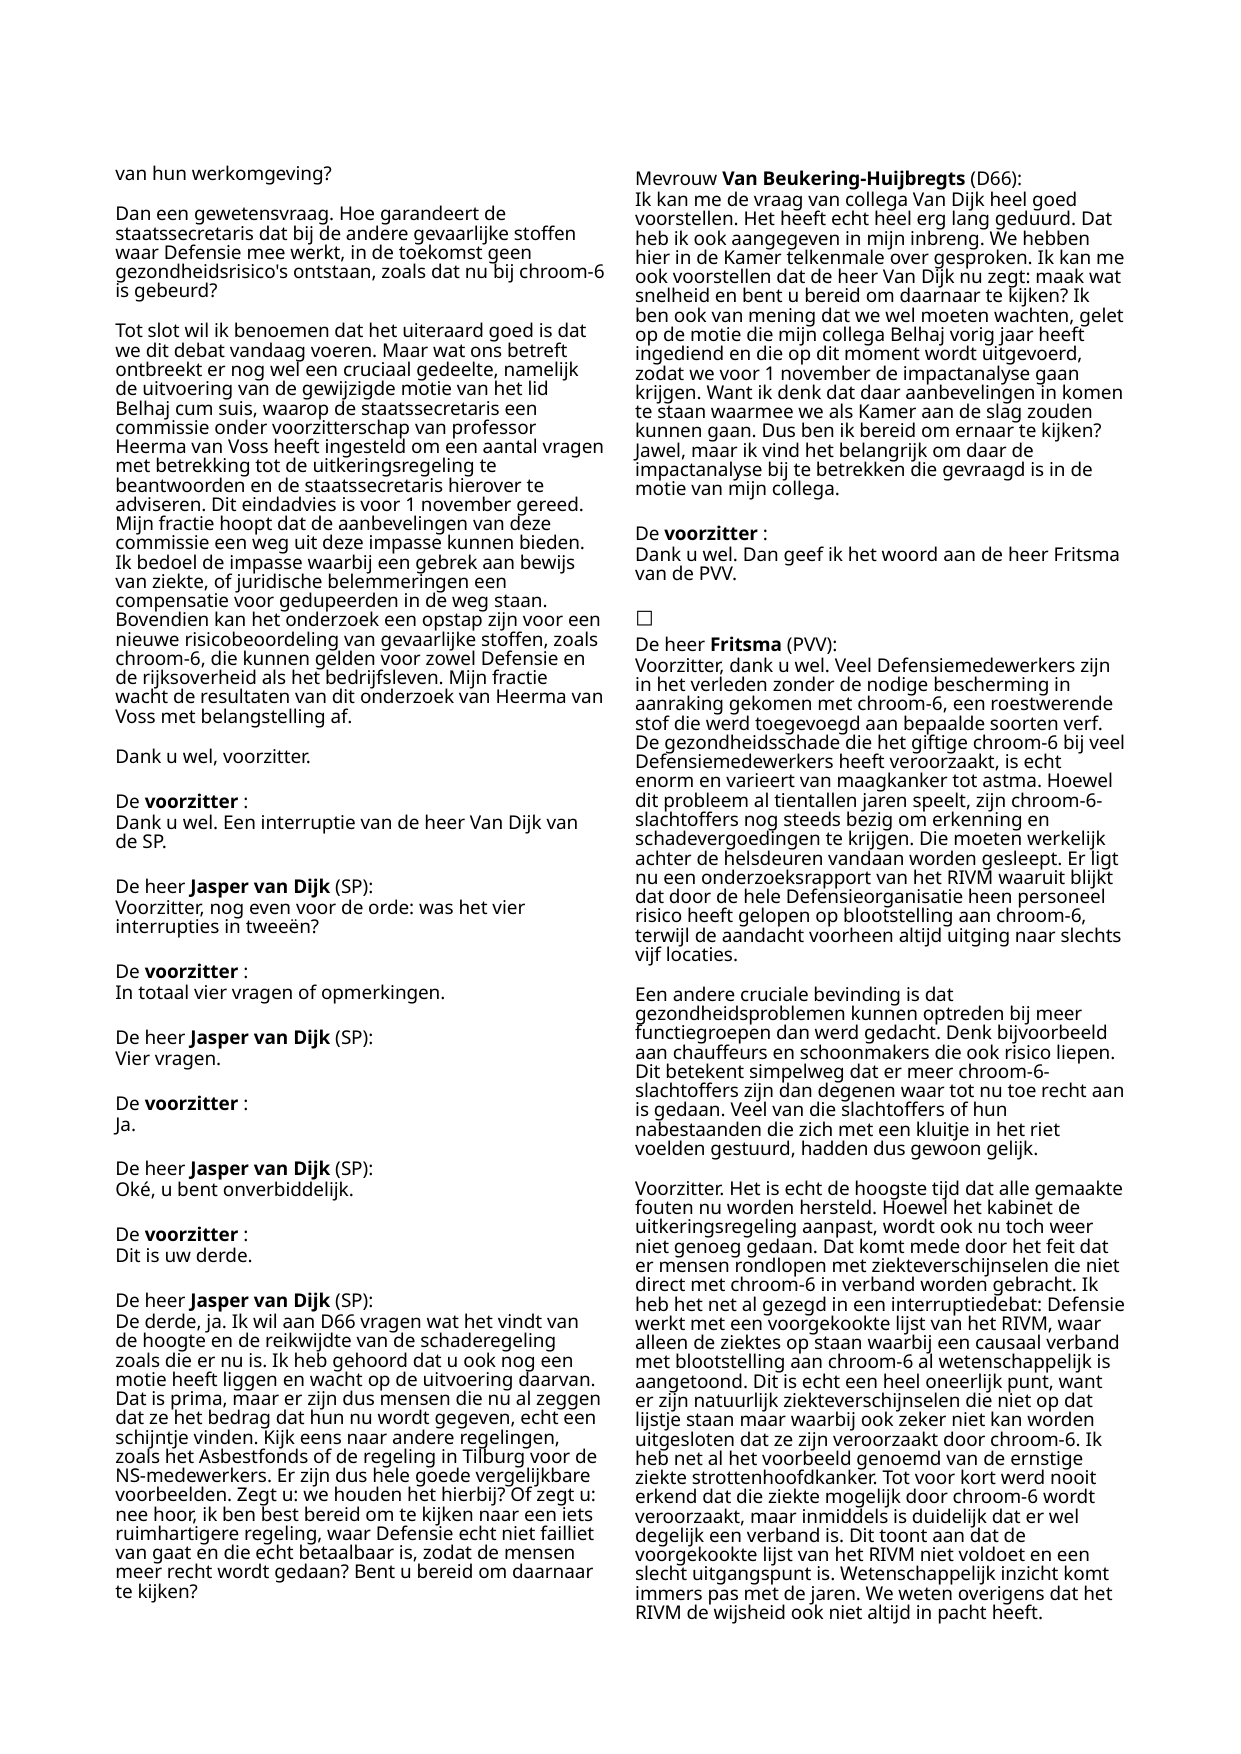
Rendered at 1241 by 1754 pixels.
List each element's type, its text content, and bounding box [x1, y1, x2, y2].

text In totaal vier vragen of opmerkingen. [115, 984, 605, 1003]
text Voorzitter, dank u wel. Veel Defensiemedewerkers zijn in het verleden zonder de nodige bescherming in aanraking gekomen met chroom-6, een roestwerende stof die werd toegevoegd aan bepaalde soorten verf. De gezondheidsschade die het giftige chroom-6 bij veel Defensiemedewerkers heeft veroorzaakt, is echt enorm en varieert van maagkanker tot astma. Hoewel dit probleem al tientallen jaren speelt, zijn chroom-6-slachtoffers nog steeds bezig om erkenning en schadevergoedingen te krijgen. Die moeten werkelijk achter de helsdeuren vandaan worden gesleept. Er ligt nu een onderzoeksrapport van het RIVM waaruit blijkt dat door de hele Defensieorganisatie heen personeel risico heeft gelopen op blootstelling aan chroom-6, terwijl de aandacht voorheen altijd uitging naar slechts vijf locaties. [635, 657, 1125, 965]
text Dank u wel. Een interruptie van de heer Van Dijk van de SP. [115, 814, 605, 852]
text Voorzitter, nog even voor de orde: was het vier interrupties in tweeën? [115, 899, 605, 937]
text De heer Jasper van Dijk (SP): [115, 1156, 605, 1181]
text Dank u wel, voorzitter. [115, 748, 605, 767]
text Oké, u bent onverbiddelijk. [115, 1181, 605, 1201]
text Dank u wel. Dan geef ik het woord aan de heer Fritsma van de PVV. [635, 546, 1125, 584]
text van hun werkomgeving? [115, 165, 605, 184]
text Ik kan me de vraag van collega Van Dijk heel goed voorstellen. Het heeft echt heel erg lang geduurd. Dat heb ik ook aangegeven in mijn inbreng. We hebben hier in de Kamer telkenmale over gesproken. Ik kan me ook voorstellen dat de heer Van Dijk nu zegt: maak wat snelheid en bent u bereid om daarnaar te kijken? Ik ben ook van mening dat we wel moeten wachten, gelet op de motie die mijn collega Belhaj vorig jaar heeft ingediend en die op dit moment wordt uitgevoerd, zodat we voor 1 november de impactanalyse gaan krijgen. Want ik denk dat daar aanbevelingen in komen te staan waarmee we als Kamer aan de slag zouden kunnen gaan. Dus ben ik bereid om ernaar te kijken? Jawel, maar ik vind het belangrijk om daar de impactanalyse bij te betrekken die gevraagd is in de motie van mijn collega. [635, 191, 1125, 499]
text Tot slot wil ik benoemen dat het uiteraard goed is dat we dit debat vandaag voeren. Maar wat ons betreft ontbreekt er nog wel een cruciaal gedeelte, namelijk de uitvoering van de gewijzigde motie van het lid Belhaj cum suis, waarop de staatssecretaris een commissie onder voorzitterschap van professor Heerma van Voss heeft ingesteld om een aantal vragen met betrekking tot de uitkeringsregeling te beantwoorden en de staatssecretaris hierover te adviseren. Dit eindadvies is voor 1 november gereed. Mijn fractie hoopt dat de aanbevelingen van deze commissie een weg uit deze impasse kunnen bieden. Ik bedoel de impasse waarbij een gebrek aan bewijs van ziekte, of juridische belemmeringen een compensatie voor gedupeerden in de weg staan. Bovendien kan het onderzoek een opstap zijn voor een nieuwe risicobeoordeling van gevaarlijke stoffen, zoals chroom-6, die kunnen gelden voor zowel Defensie en de rijksoverheid als het bedrijfsleven. Mijn fractie wacht de resultaten van dit onderzoek van Heerma van Voss met belangstelling af. [115, 322, 605, 727]
text De voorzitter : [115, 788, 605, 814]
text De heer Jasper van Dijk (SP): [115, 873, 605, 899]
text Ja. [115, 1116, 605, 1135]
text Voorzitter. Het is echt de hoogste tijd dat alle gemaakte fouten nu worden hersteld. Hoewel het kabinet de uitkeringsregeling aanpast, wordt ook nu toch weer niet genoeg gedaan. Dat komt mede door het feit dat er mensen rondlopen met ziekteverschijnselen die niet direct met chroom-6 in verband worden gebracht. Ik heb het net al gezegd in een interruptiedebat: Defensie werkt met een voorgekookte lijst van het RIVM, waar alleen de ziektes op staan waarbij een causaal verband met blootstelling aan chroom-6 al wetenschappelijk is aangetoond. Dit is echt een heel oneerlijk punt, want er zijn natuurlijk ziekteverschijnselen die niet op dat lijstje staan maar waarbij ook zeker niet kan worden uitgesloten dat ze zijn veroorzaakt door chroom-6. Ik heb net al het voorbeeld genoemd van de ernstige ziekte strottenhoofdkanker. Tot voor kort werd nooit erkend dat die ziekte mogelijk door chroom-6 wordt veroorzaakt, maar inmiddels is duidelijk dat er wel degelijk een verband is. Dit toont aan dat de voorgekookte lijst van het RIVM niet voldoet en een slecht uitgangspunt is. Wetenschappelijk inzicht komt immers pas met de jaren. We weten overigens dat het RIVM de wijsheid ook niet altijd in pacht heeft. [635, 1180, 1125, 1623]
text De voorzitter : [115, 1221, 605, 1247]
text De voorzitter : [635, 520, 1125, 546]
text De voorzitter : [115, 1090, 605, 1116]
text Vier vragen. [115, 1050, 605, 1069]
text De voorzitter : [115, 958, 605, 984]
text De heer Jasper van Dijk (SP): [115, 1287, 605, 1313]
text Een andere cruciale bevinding is dat gezondheidsproblemen kunnen optreden bij meer functiegroepen dan werd gedacht. Denk bijvoorbeeld aan chauffeurs en schoonmakers die ook risico liepen. Dit betekent simpelweg dat er meer chroom-6-slachtoffers zijn dan degenen waar tot nu toe recht aan is gedaan. Veel van die slachtoffers of hun nabestaanden die zich met een kluitje in het riet voelden gestuurd, hadden dus gewoon gelijk. [635, 986, 1125, 1159]
text ⬜ [635, 605, 1125, 631]
text De heer Jasper van Dijk (SP): [115, 1024, 605, 1050]
text De derde, ja. Ik wil aan D66 vragen wat het vindt van de hoogte en de reikwijdte van de schaderegeling zoals die er nu is. Ik heb gehoord dat u ook nog een motie heeft liggen en wacht op de uitvoering daarvan. Dat is prima, maar er zijn dus mensen die nu al zeggen dat ze het bedrag dat hun nu wordt gegeven, echt een schijntje vinden. Kijk eens naar andere regelingen, zoals het Asbestfonds of de regeling in Tilburg voor de NS-medewerkers. Er zijn dus hele goede vergelijkbare voorbeelden. Zegt u: we houden het hierbij? Of zegt u: nee hoor, ik ben best bereid om te kijken naar een iets ruimhartigere regeling, waar Defensie echt niet failliet van gaat en die echt betaalbaar is, zodat de mensen meer recht wordt gedaan? Bent u bereid om daarnaar te kijken? [115, 1313, 605, 1602]
text Dit is uw derde. [115, 1247, 605, 1266]
text Dan een gewetensvraag. Hoe garandeert de staatssecretaris dat bij de andere gevaarlijke stoffen waar Defensie mee werkt, in de toekomst geen gezondheidsrisico's ontstaan, zoals dat nu bij chroom-6 is gebeurd? [115, 205, 605, 302]
text De heer Fritsma (PVV): [635, 631, 1125, 657]
text Mevrouw Van Beukering-Huijbregts (D66): [635, 165, 1125, 191]
